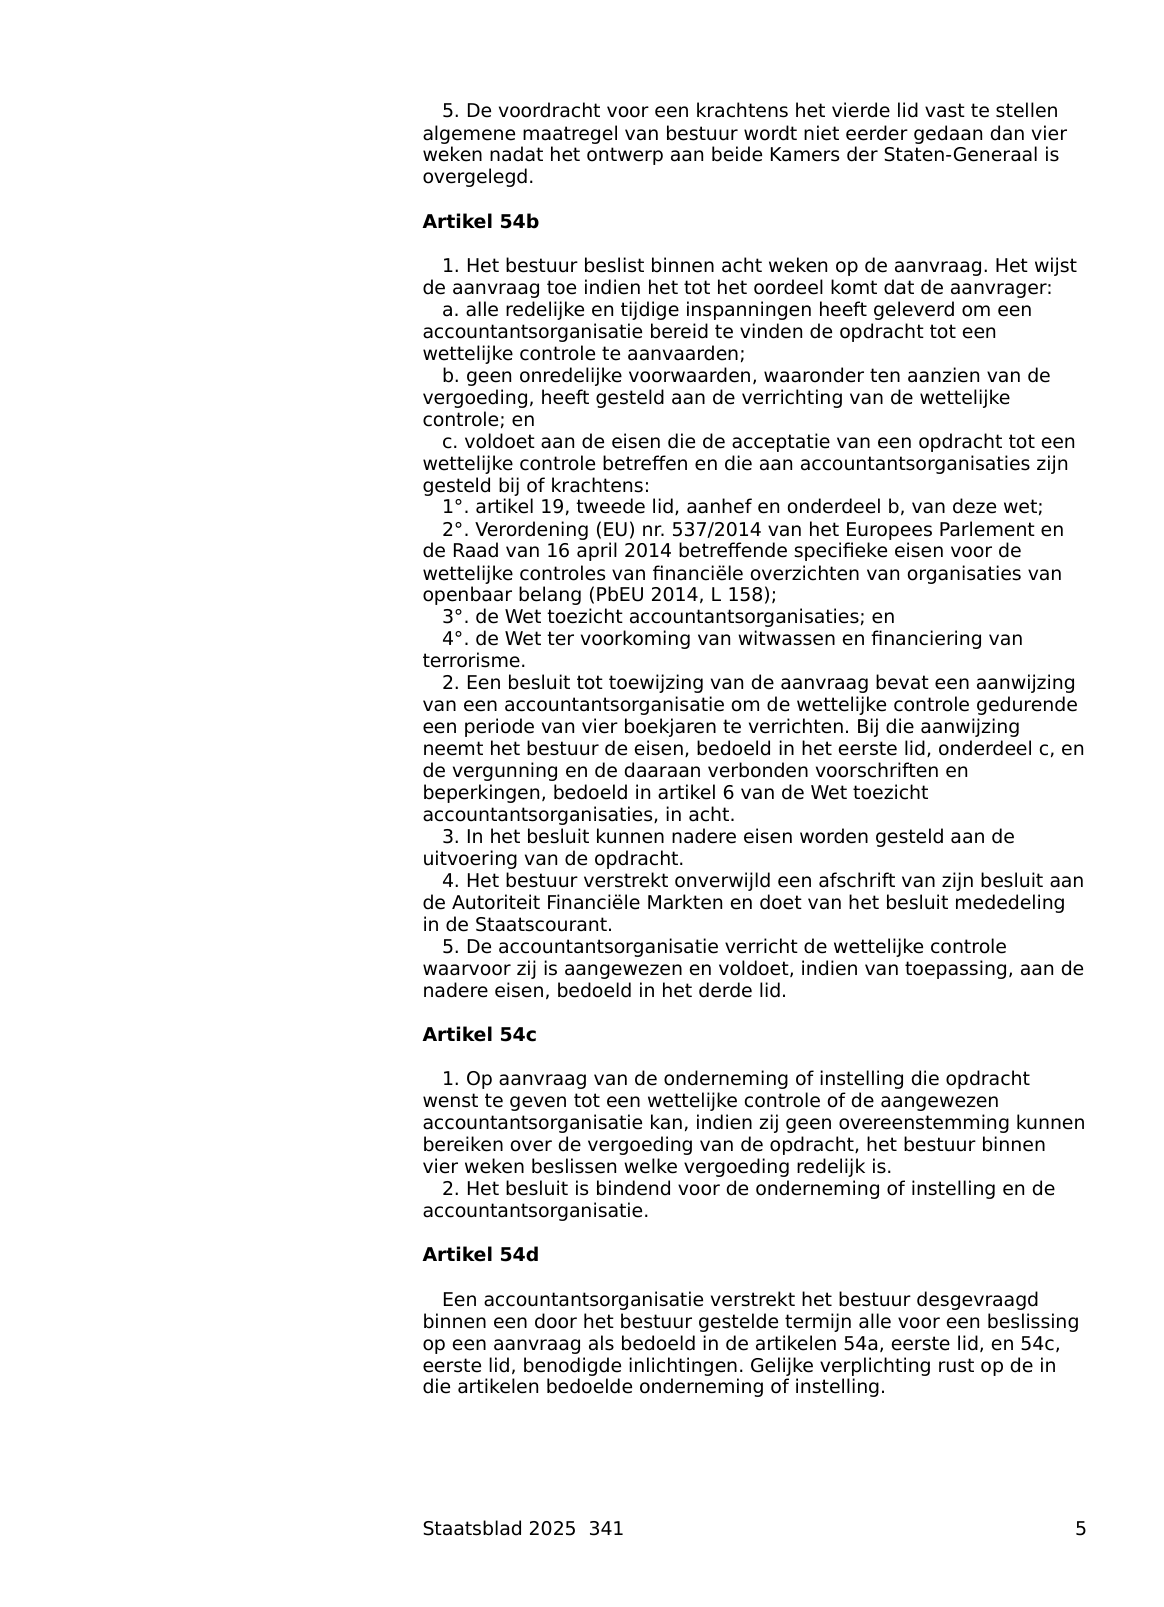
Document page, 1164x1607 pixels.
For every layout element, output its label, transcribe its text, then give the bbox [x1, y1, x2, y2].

text 3°. de Wet toezicht accountantsorganisaties; en [422, 606, 1087, 628]
text 4°. de Wet ter voorkoming van witwassen en financiering van terrorisme. [422, 628, 1087, 672]
text 2. Het besluit is bindend voor de onderneming of instelling en de accountantsorganisatie. [422, 1178, 1087, 1222]
subtitle Artikel 54c [422, 1024, 1087, 1046]
text 1. Op aanvraag van de onderneming of instelling die opdracht wenst te geven tot een wettelijke controle of de aangewezen accountantsorganisatie kan, indien zij geen overeenstemming kunnen bereiken over de vergoeding van de opdracht, het bestuur binnen vier weken beslissen welke vergoeding redelijk is. [422, 1068, 1087, 1178]
subtitle Artikel 54d [422, 1244, 1087, 1266]
text 3. In het besluit kunnen nadere eisen worden gesteld aan de uitvoering van de opdracht. [422, 826, 1087, 870]
text Een accountantsorganisatie verstrekt het bestuur desgevraagd binnen een door het bestuur gestelde termijn alle voor een beslissing op een aanvraag als bedoeld in de artikelen 54a, eerste lid, en 54c, eerste lid, benodigde inlichtingen. Gelijke verplichting rust op de in die artikelen bedoelde onderneming of instelling. [422, 1288, 1087, 1398]
text b. geen onredelijke voorwaarden, waaronder ten aanzien van de vergoeding, heeft gesteld aan de verrichting van de wettelijke controle; en [422, 364, 1087, 431]
text 1°. artikel 19, tweede lid, aanhef en onderdeel b, van deze wet; [422, 496, 1087, 518]
text 1. Het bestuur beslist binnen acht weken op de aanvraag. Het wijst de aanvraag toe indien het tot het oordeel komt dat de aanvrager: [422, 255, 1087, 299]
text 5. De accountantsorganisatie verricht de wettelijke controle waarvoor zij is aangewezen en voldoet, indien van toepassing, aan de nadere eisen, bedoeld in het derde lid. [422, 936, 1087, 1002]
subtitle Artikel 54b [422, 211, 1087, 232]
text a. alle redelijke en tijdige inspanningen heeft geleverd om een accountantsorganisatie bereid te vinden de opdracht tot een wettelijke controle te aanvaarden; [422, 299, 1087, 364]
text 5. De voordracht voor een krachtens het vierde lid vast te stellen algemene maatregel van bestuur wordt niet eerder gedaan dan vier weken nadat het ontwerp aan beide Kamers der Staten-Generaal is overgelegd. [422, 100, 1087, 188]
text c. voldoet aan de eisen die de acceptatie van een opdracht tot een wettelijke controle betreffen en die aan accountantsorganisaties zijn gesteld bij of krachtens: [422, 431, 1087, 496]
text 2°. Verordening (EU) nr. 537/2014 van het Europees Parlement en de Raad van 16 april 2014 betreffende specifieke eisen voor de wettelijke controles van financiële overzichten van organisaties van openbaar belang (PbEU 2014, L 158); [422, 518, 1087, 606]
text 2. Een besluit tot toewijzing van de aanvraag bevat een aanwijzing van een accountantsorganisatie om de wettelijke controle gedurende een periode van vier boekjaren te verrichten. Bij die aanwijzing neemt het bestuur de eisen, bedoeld in het eerste lid, onderdeel c, en de vergunning en de daaraan verbonden voorschriften en beperkingen, bedoeld in artikel 6 van de Wet toezicht accountantsorganisaties, in acht. [422, 672, 1087, 826]
text 4. Het bestuur verstrekt onverwijld een afschrift van zijn besluit aan de Autoriteit Financiële Markten en doet van het besluit mededeling in de Staatscourant. [422, 870, 1087, 936]
